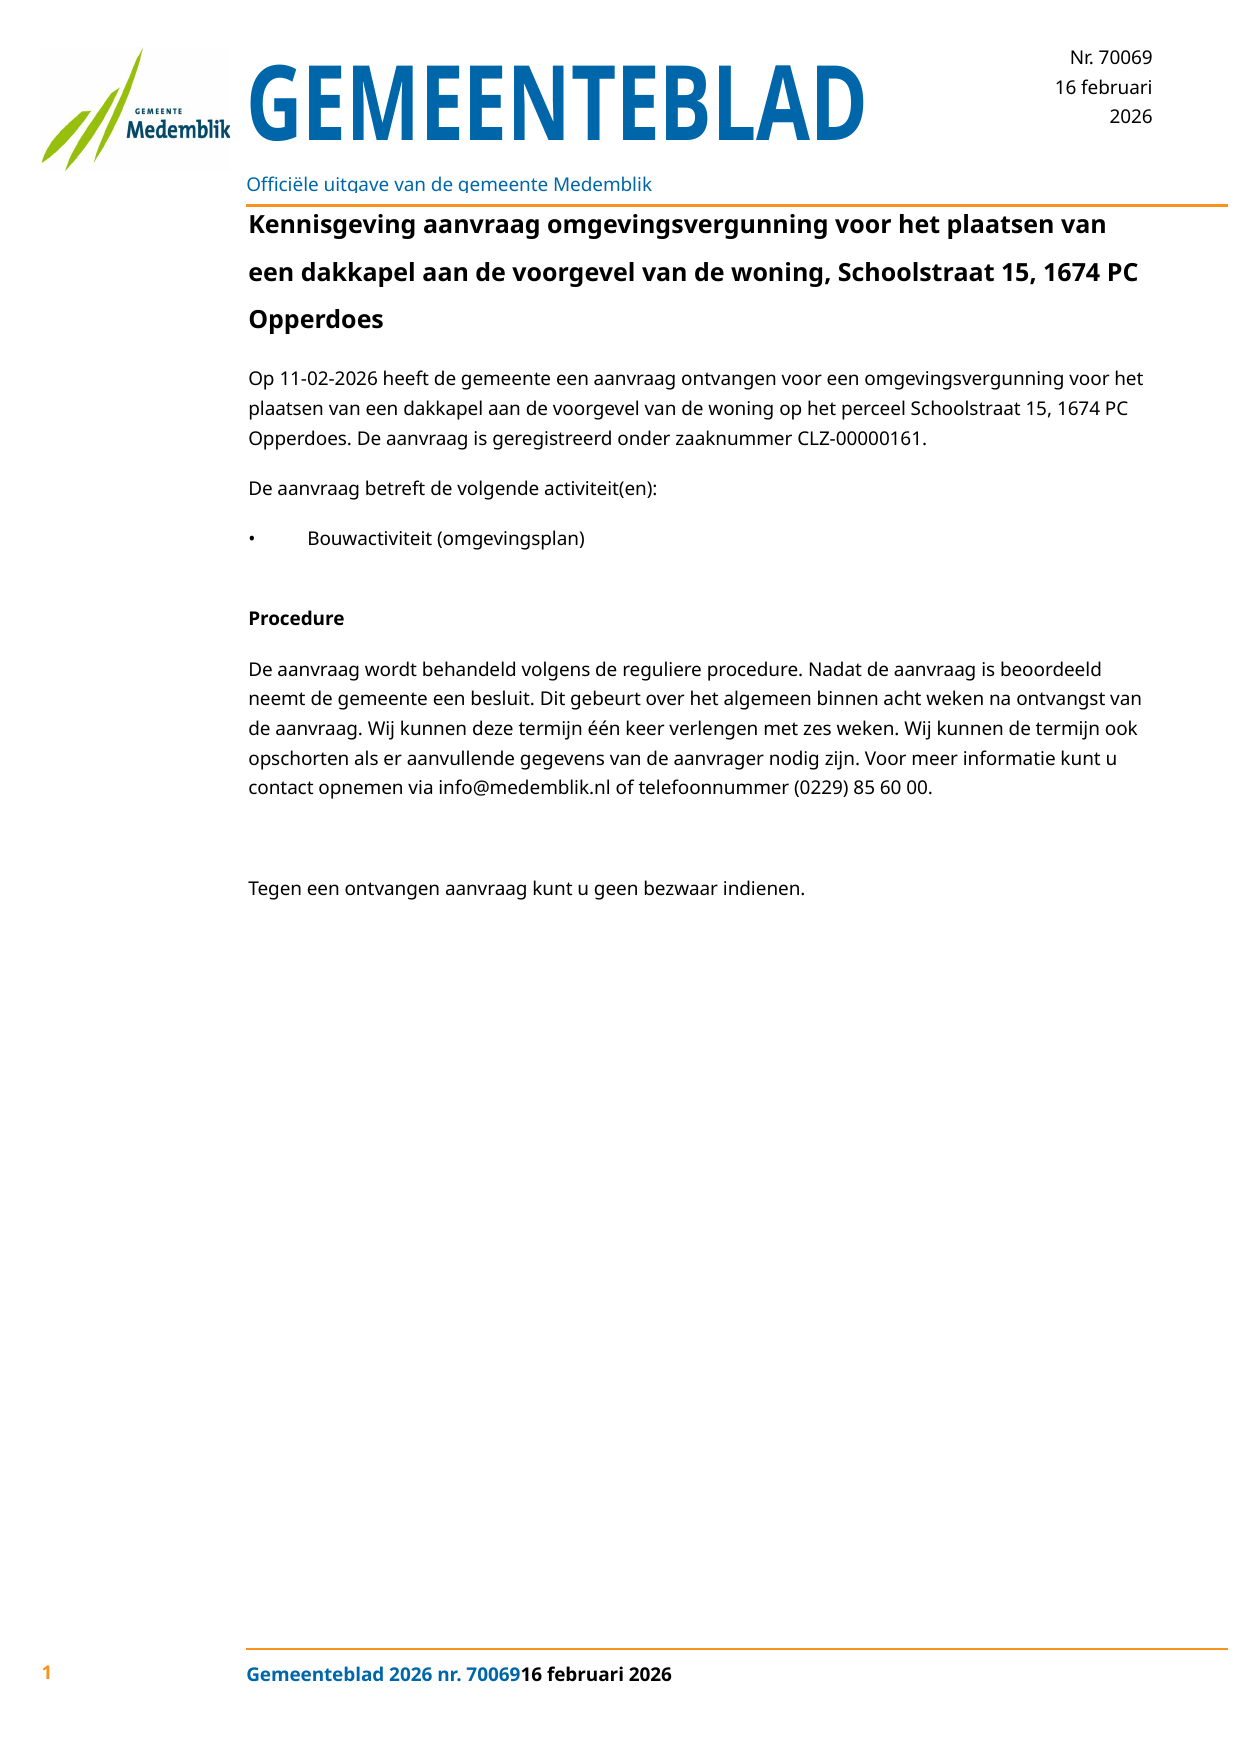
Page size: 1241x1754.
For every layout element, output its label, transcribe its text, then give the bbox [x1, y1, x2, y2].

text Procedure [248, 606, 1152, 631]
text Tegen een ontvangen aanvraag kunt u geen bezwaar indienen. [248, 875, 1152, 901]
picture [41, 47, 231, 172]
text Op 11-02-2026 heeft de gemeente een aanvraag ontvangen voor een omgevingsvergunning voor het plaatsen van een dakkapel aan de voorgevel van de woning op het perceel Schoolstraat 15, 1674 PC Opperdoes. De aanvraag is geregistreerd onder zaaknummer CLZ-00000161. [248, 366, 1152, 450]
text Kennisgeving aanvraag omgevingsvergunning voor het plaatsen van een dakkapel aan de voorgevel van de woning, Schoolstraat 15, 1674 PC Opperdoes [248, 207, 1152, 336]
list Bouwactiviteit (omgevingsplan) [248, 526, 1152, 551]
text De aanvraag wordt behandeld volgens de reguliere procedure. Nadat de aanvraag is beoordeeld neemt de gemeente een besluit. Dit gebeurt over het algemeen binnen acht weken na ontvangst van de aanvraag. Wij kunnen deze termijn één keer verlengen met zes weken. Wij kunnen de termijn ook opschorten als er aanvullende gegevens van de aanvrager nodig zijn. Voor meer informatie kunt u contact opnemen via info@medemblik.nl of telefoonnummer (0229) 85 60 00. [248, 656, 1152, 800]
text De aanvraag betreft de volgende activiteit(en): [248, 475, 1152, 501]
